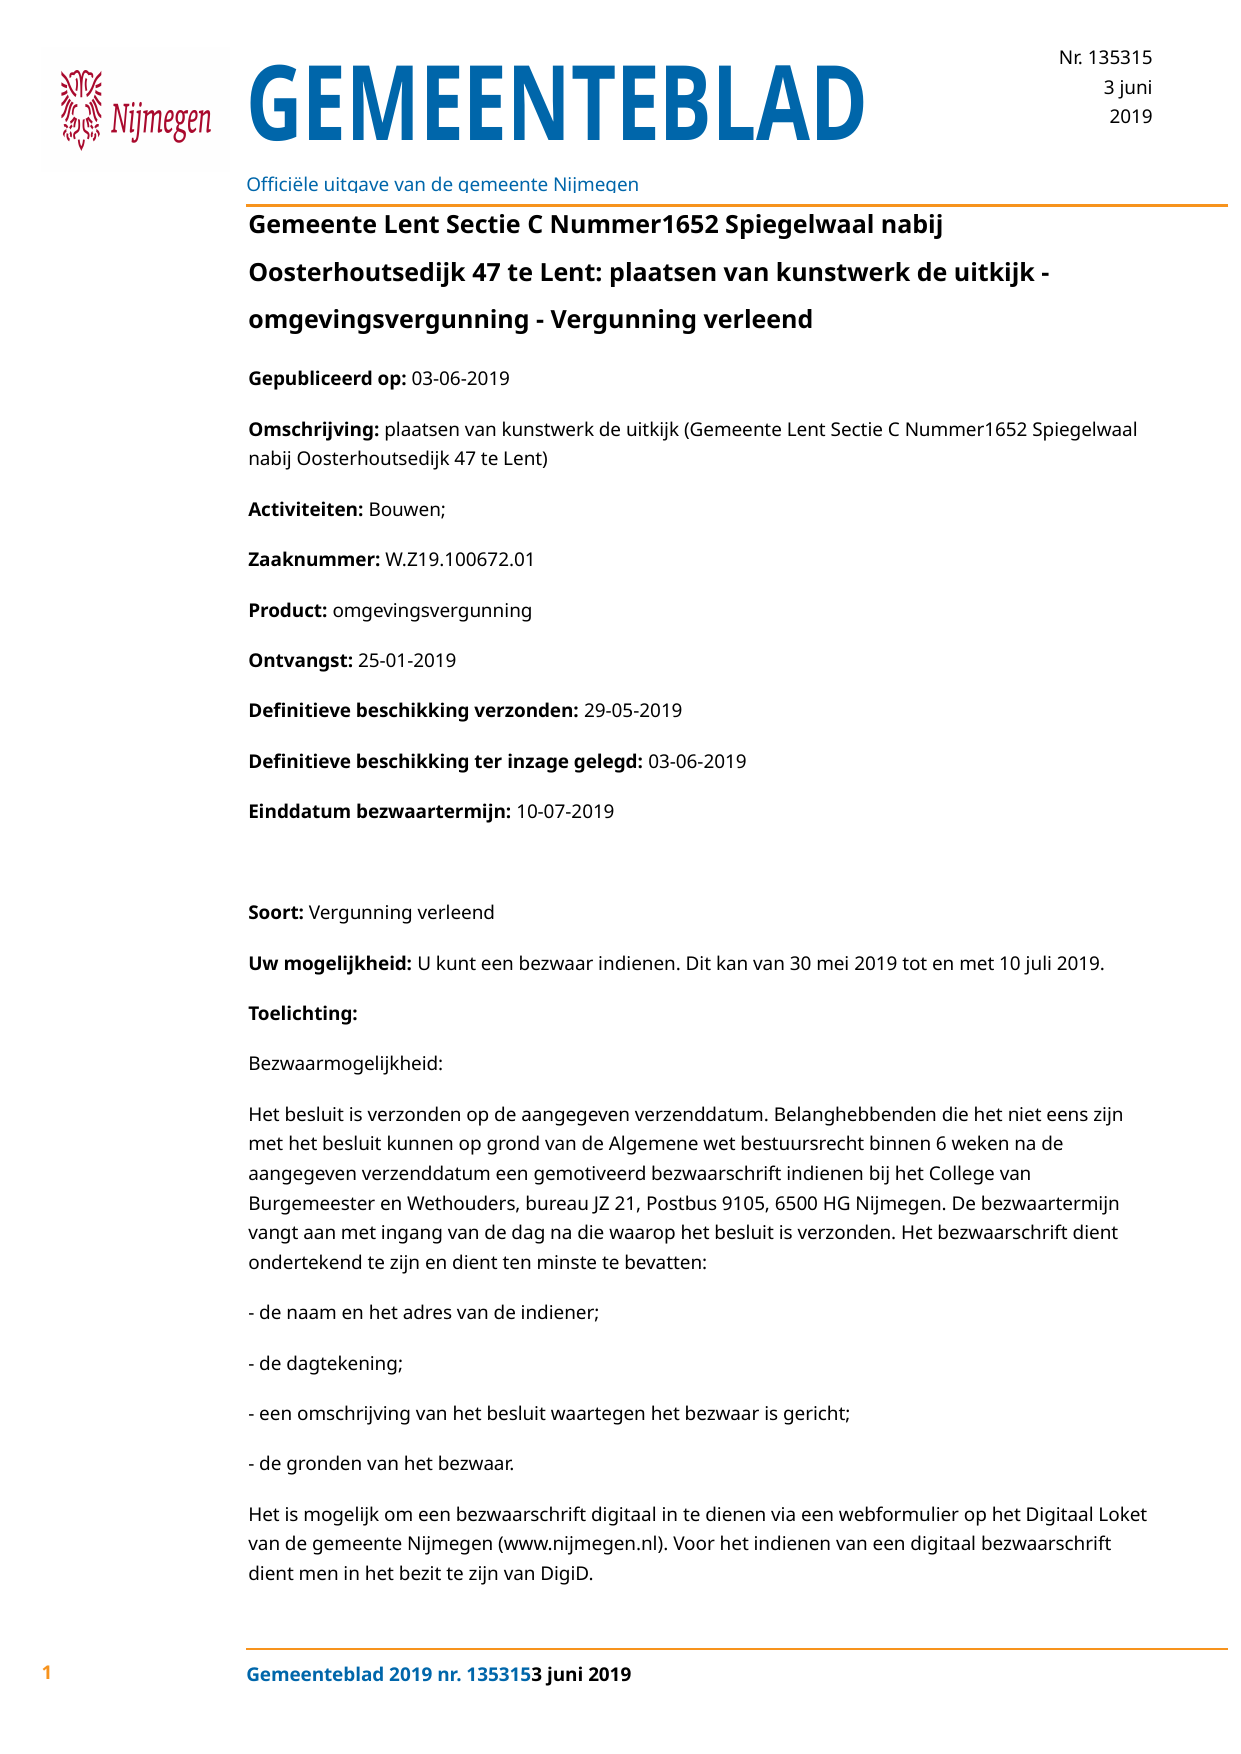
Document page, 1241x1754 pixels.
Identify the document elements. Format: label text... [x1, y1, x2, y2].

text Het besluit is verzonden op de aangegeven verzenddatum. Belanghebbenden die het niet eens zijn met het besluit kunnen op grond van de Algemene wet bestuursrecht binnen 6 weken na de aangegeven verzenddatum een gemotiveerd bezwaarschrift indienen bij het College van Burgemeester en Wethouders, bureau JZ 21, Postbus 9105, 6500 HG Nijmegen. De bezwaartermijn vangt aan met ingang van de dag na die waarop het besluit is verzonden. Het bezwaarschrift dient ondertekend te zijn en dient ten minste te bevatten: [248, 1101, 1152, 1274]
text - de dagtekening; [248, 1350, 1152, 1375]
text Definitieve beschikking verzonden: 29-05-2019 [248, 698, 1152, 723]
picture [41, 47, 231, 172]
text Soort: Vergunning verleend [248, 899, 1152, 925]
text Omschrijving: plaatsen van kunstwerk de uitkijk (Gemeente Lent Sectie C Nummer1652 Spiegelwaal nabij Oosterhoutsedijk 47 te Lent) [248, 416, 1152, 471]
text Toelichting: [248, 1000, 1152, 1026]
text Einddatum bezwaartermijn: 10-07-2019 [248, 798, 1152, 824]
text - de gronden van het bezwaar. [248, 1451, 1152, 1476]
text Het is mogelijk om een bezwaarschrift digitaal in te dienen via een webformulier op het Digitaal Loket van de gemeente Nijmegen (www.nijmegen.nl). Voor het indienen van een digitaal bezwaarschrift dient men in het bezit te zijn van DigiD. [248, 1501, 1152, 1586]
text Gemeente Lent Sectie C Nummer1652 Spiegelwaal nabij Oosterhoutsedijk 47 te Lent: plaatsen van kunstwerk de uitkijk - omgevingsvergunning - Vergunning verleend [248, 207, 1152, 336]
text - een omschrijving van het besluit waartegen het bezwaar is gericht; [248, 1400, 1152, 1426]
text Uw mogelijkheid: U kunt een bezwaar indienen. Dit kan van 30 mei 2019 tot en met 10 juli 2019. [248, 950, 1152, 975]
text Definitieve beschikking ter inzage gelegd: 03-06-2019 [248, 748, 1152, 774]
text Zaaknummer: W.Z19.100672.01 [248, 546, 1152, 572]
text Gepubliceerd op: 03-06-2019 [248, 366, 1152, 391]
text Ontvangst: 25-01-2019 [248, 647, 1152, 673]
text Activiteiten: Bouwen; [248, 496, 1152, 522]
text Bezwaarmogelijkheid: [248, 1051, 1152, 1076]
text - de naam en het adres van de indiener; [248, 1299, 1152, 1325]
text Product: omgevingsvergunning [248, 597, 1152, 622]
